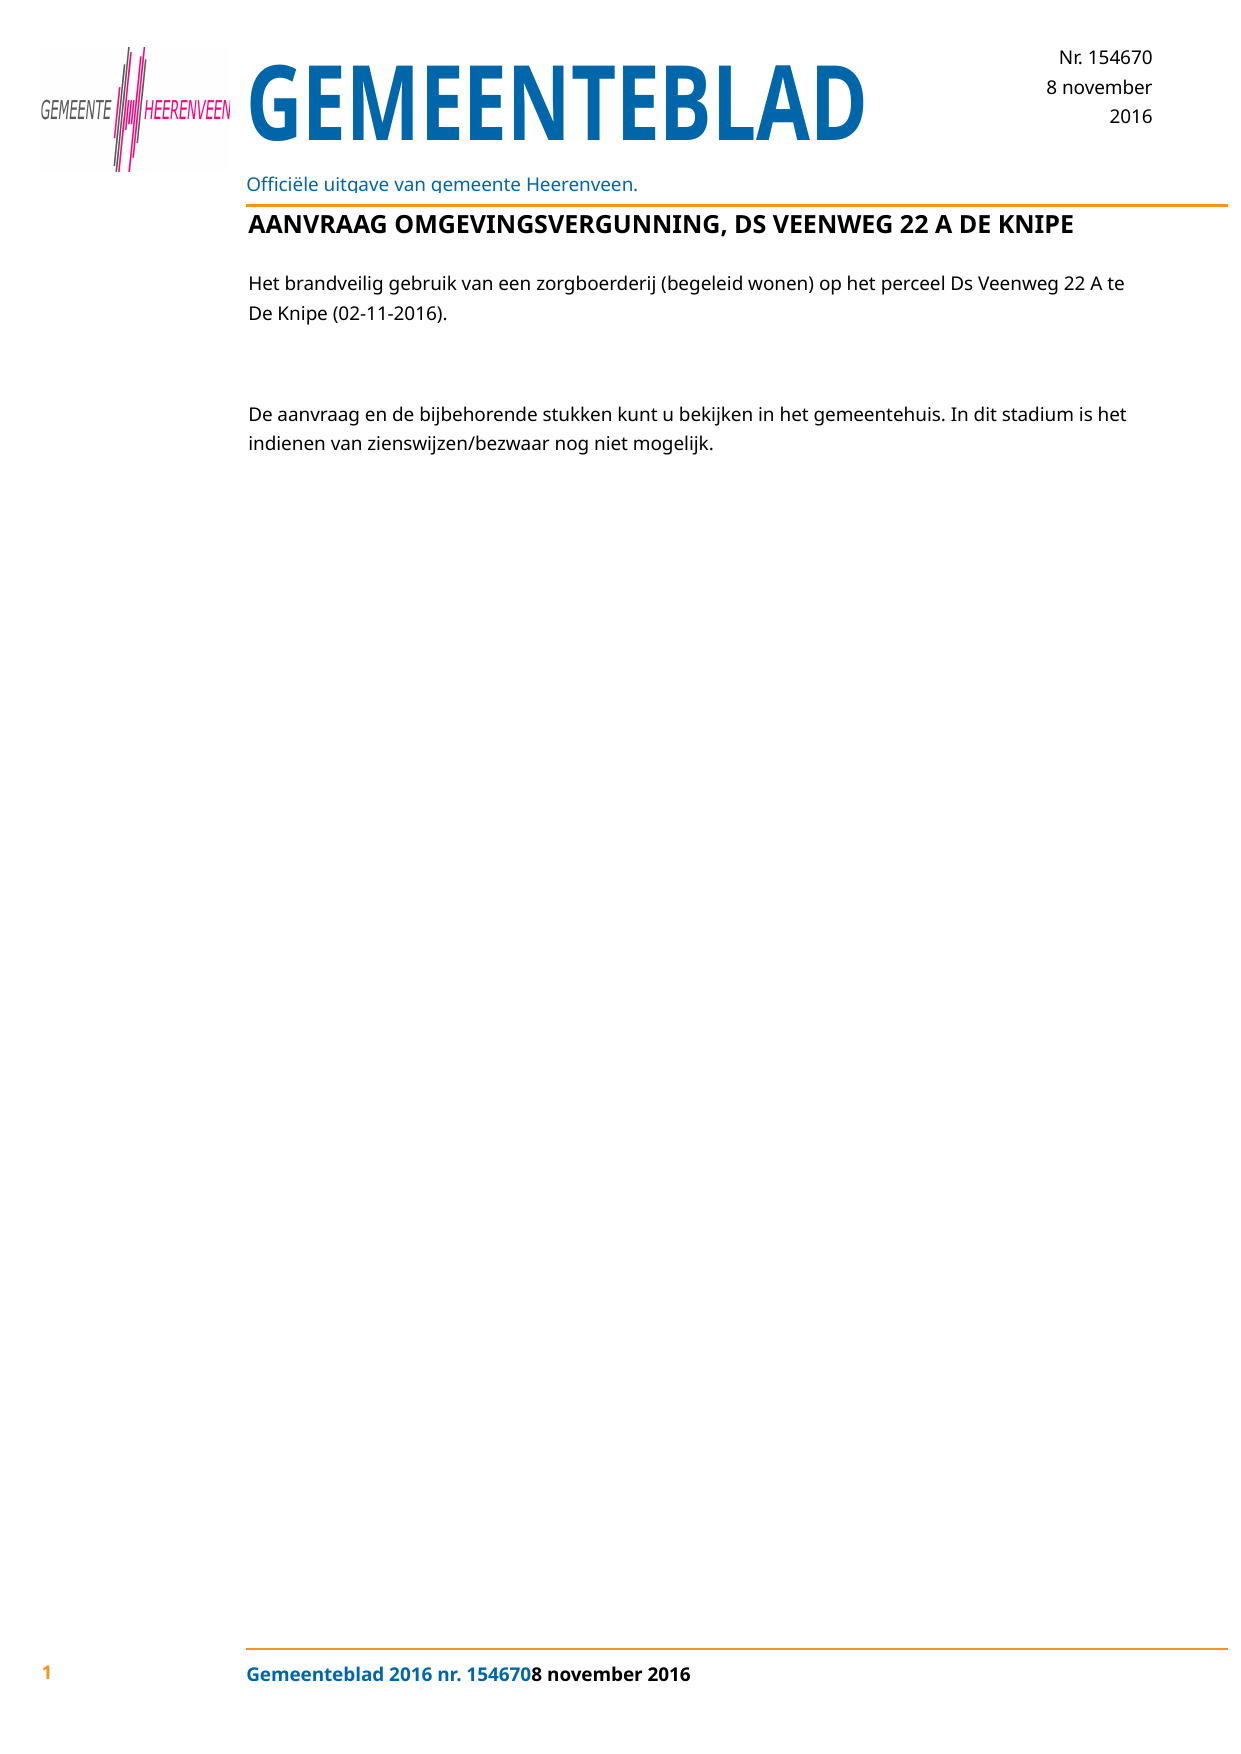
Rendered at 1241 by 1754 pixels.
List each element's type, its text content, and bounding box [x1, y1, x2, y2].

picture [41, 47, 231, 172]
text AANVRAAG OMGEVINGSVERGUNNING, DS VEENWEG 22 A DE KNIPE [248, 207, 1152, 241]
text De aanvraag en de bijbehorende stukken kunt u bekijken in het gemeentehuis. In dit stadium is het indienen van zienswijzen/bezwaar nog niet mogelijk. [248, 401, 1152, 456]
text Het brandveilig gebruik van een zorgboerderij (begeleid wonen) op het perceel Ds Veenweg 22 A te De Knipe (02-11-2016). [248, 270, 1152, 326]
